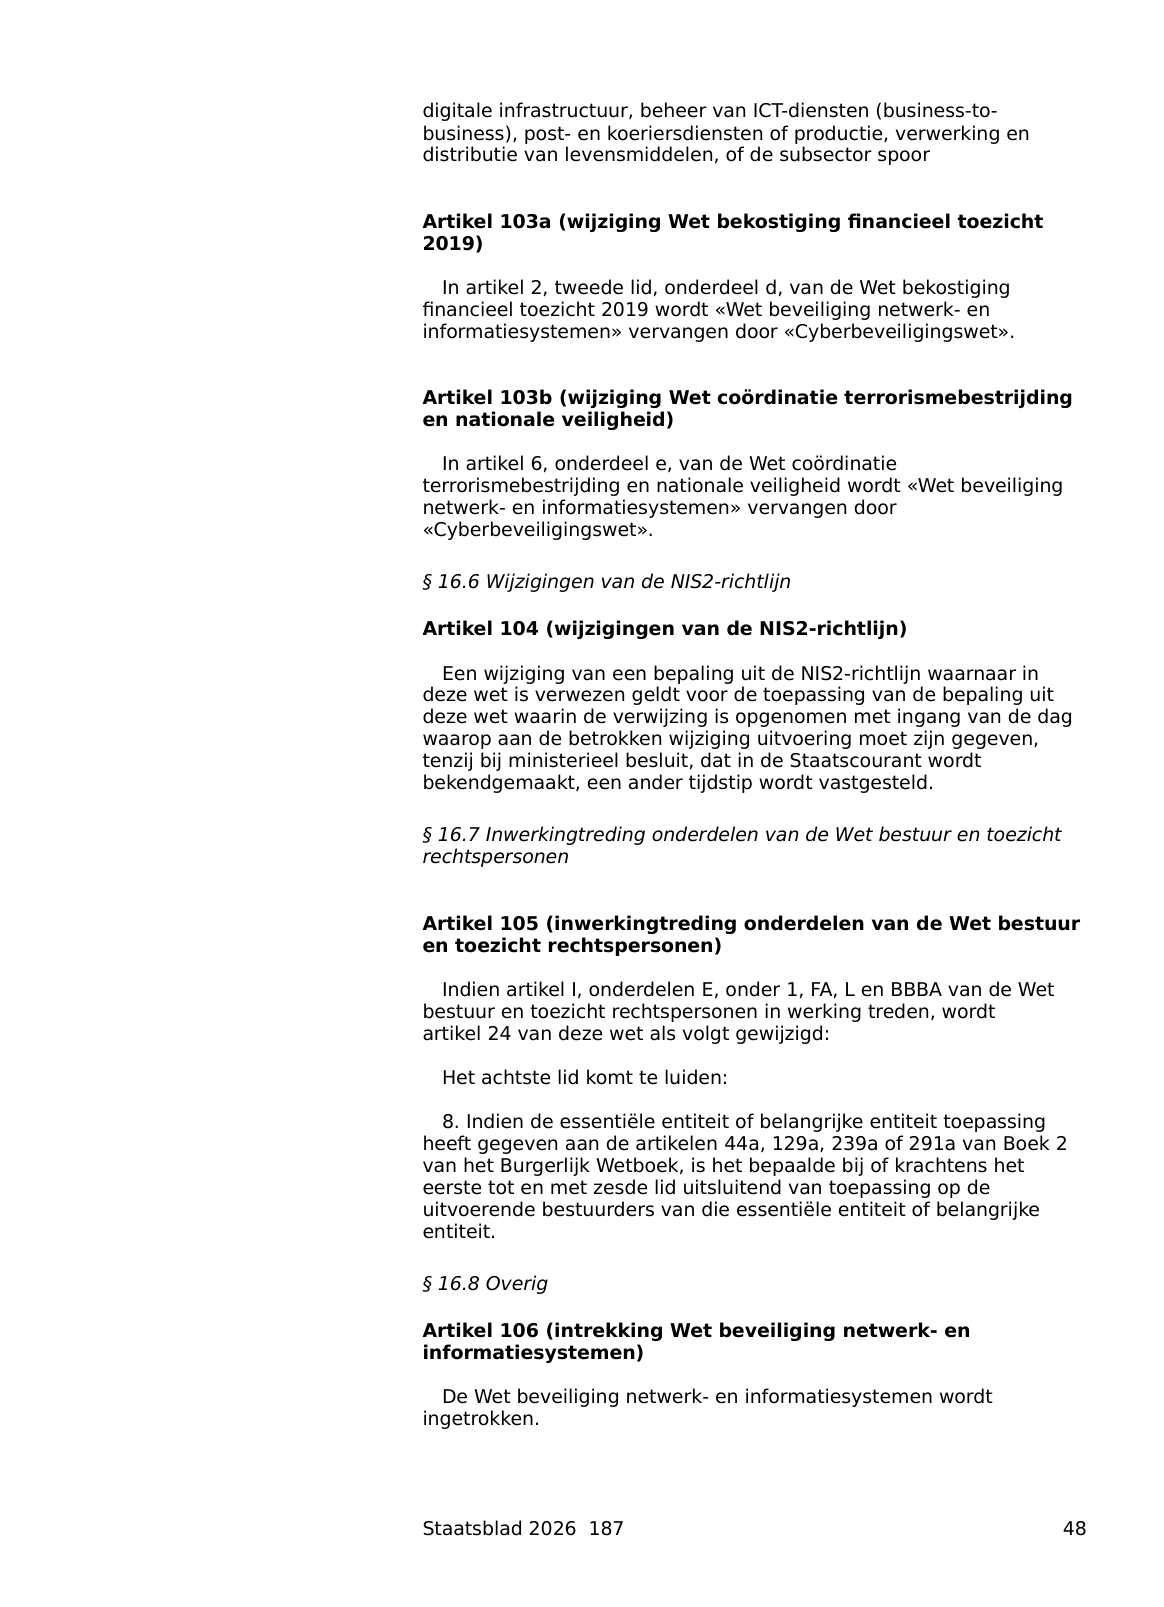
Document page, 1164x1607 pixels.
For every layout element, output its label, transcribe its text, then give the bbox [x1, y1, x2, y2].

text De Wet beveiliging netwerk- en informatiesystemen wordt ingetrokken. [422, 1386, 1087, 1430]
subtitle Artikel 106 (intrekking Wet beveiliging netwerk- en informatiesystemen) [422, 1320, 1087, 1364]
subtitle § 16.7 Inwerkingtreding onderdelen van de Wet bestuur en toezicht rechtspersonen [422, 824, 1087, 868]
subtitle Artikel 103a (wijziging Wet bekostiging financieel toezicht 2019) [422, 211, 1087, 255]
subtitle § 16.8 Overig [422, 1273, 1087, 1295]
text Een wijziging van een bepaling uit de NIS2-richtlijn waarnaar in deze wet is verwezen geldt voor de toepassing van de bepaling uit deze wet waarin de verwijzing is opgenomen met ingang van de dag waarop aan de betrokken wijziging uitvoering moet zijn gegeven, tenzij bij ministerieel besluit, dat in de Staatscourant wordt bekendgemaakt, een ander tijdstip wordt vastgesteld. [422, 662, 1087, 794]
subtitle § 16.6 Wijzigingen van de NIS2-richtlijn [422, 571, 1087, 593]
text digitale infrastructuur, beheer van ICT-diensten (business-to-business), post- en koeriersdiensten of productie, verwerking en distributie van levensmiddelen, of de subsector spoor [422, 100, 1087, 166]
text Het achtste lid komt te luiden: [422, 1067, 1087, 1089]
text 8. Indien de essentiële entiteit of belangrijke entiteit toepassing heeft gegeven aan de artikelen 44a, 129a, 239a of 291a van Boek 2 van het Burgerlijk Wetboek, is het bepaalde bij of krachtens het eerste tot en met zesde lid uitsluitend van toepassing op de uitvoerende bestuurders van die essentiële entiteit of belangrijke entiteit. [422, 1111, 1087, 1243]
text Indien artikel I, onderdelen E, onder 1, FA, L en BBBA van de Wet bestuur en toezicht rechtspersonen in werking treden, wordt artikel 24 van deze wet als volgt gewijzigd: [422, 979, 1087, 1045]
subtitle Artikel 105 (inwerkingtreding onderdelen van de Wet bestuur en toezicht rechtspersonen) [422, 913, 1087, 957]
text In artikel 2, tweede lid, onderdeel d, van de Wet bekostiging financieel toezicht 2019 wordt «Wet beveiliging netwerk- en informatiesystemen» vervangen door «Cyberbeveiligingswet». [422, 277, 1087, 343]
text In artikel 6, onderdeel e, van de Wet coördinatie terrorismebestrijding en nationale veiligheid wordt «Wet beveiliging netwerk- en informatiesystemen» vervangen door «Cyberbeveiligingswet». [422, 453, 1087, 541]
subtitle Artikel 103b (wijziging Wet coördinatie terrorismebestrijding en nationale veiligheid) [422, 387, 1087, 431]
subtitle Artikel 104 (wijzigingen van de NIS2-richtlijn) [422, 618, 1087, 640]
